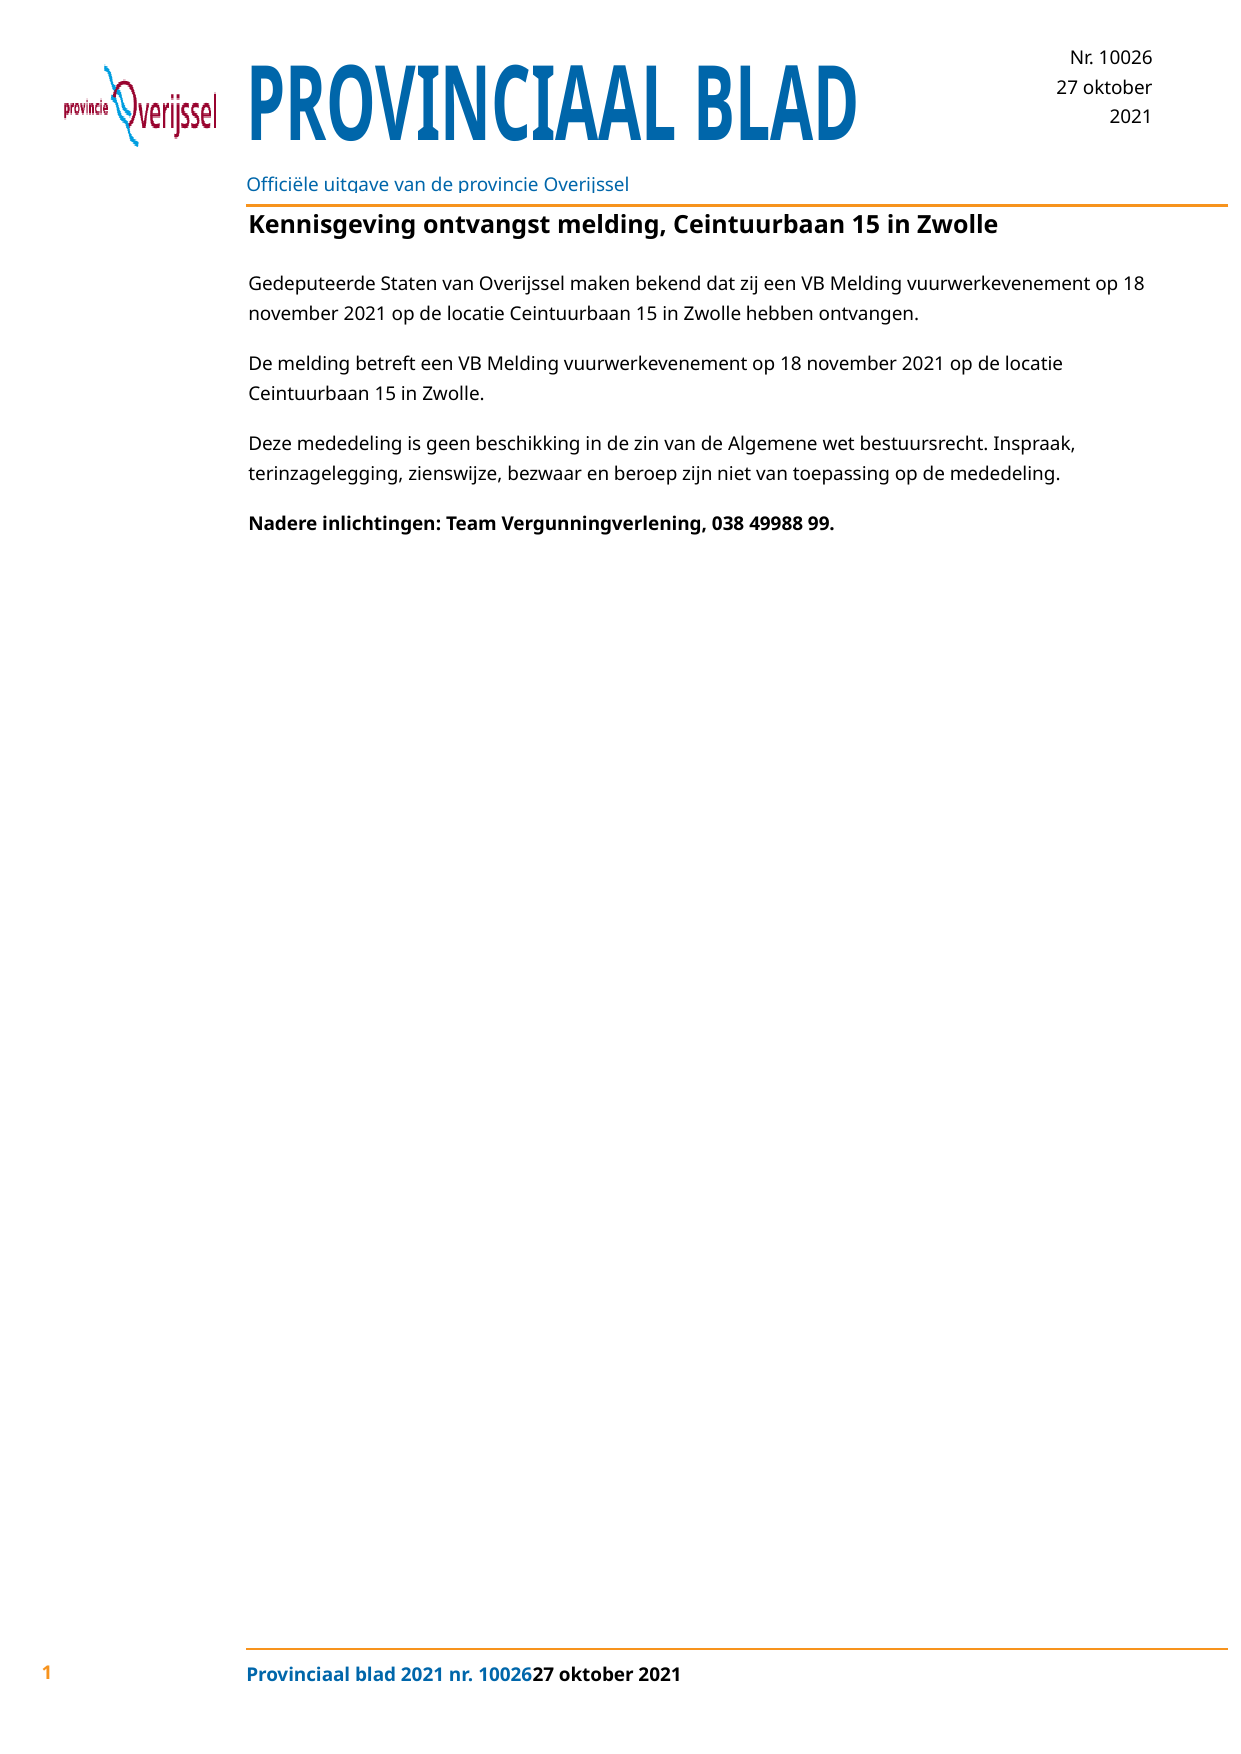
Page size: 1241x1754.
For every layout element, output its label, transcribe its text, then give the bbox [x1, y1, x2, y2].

text De melding betreft een VB Melding vuurwerkevenement op 18 november 2021 op de locatie Ceintuurbaan 15 in Zwolle. [248, 350, 1152, 406]
text Gedeputeerde Staten van Overijssel maken bekend dat zij een VB Melding vuurwerkevenement op 18 november 2021 op de locatie Ceintuurbaan 15 in Zwolle hebben ontvangen. [248, 270, 1152, 326]
text Nadere inlichtingen: Team Vergunningverlening, 038 49988 99. [248, 510, 1152, 536]
text Kennisgeving ontvangst melding, Ceintuurbaan 15 in Zwolle [248, 207, 1152, 241]
text Deze mededeling is geen beschikking in de zin van de Algemene wet bestuursrecht. Inspraak, terinzagelegging, zienswijze, bezwaar en beroep zijn niet van toepassing op de mededeling. [248, 430, 1152, 486]
picture [41, 47, 231, 172]
